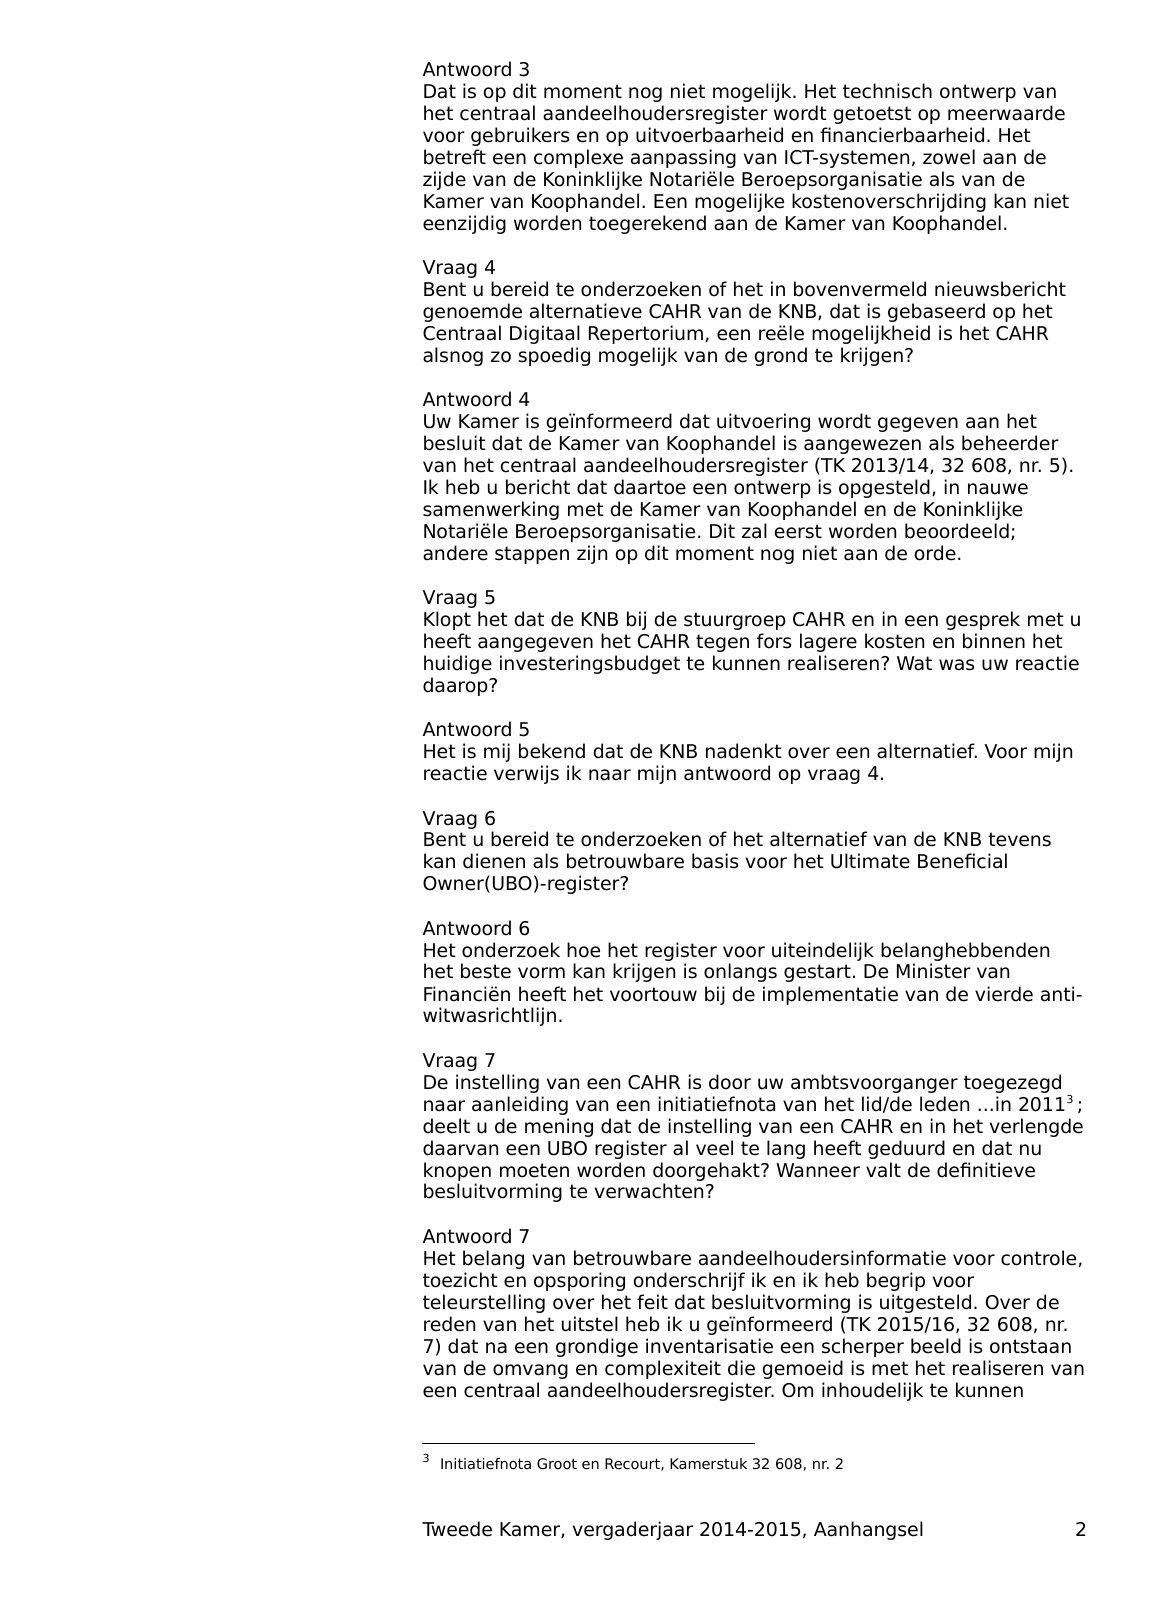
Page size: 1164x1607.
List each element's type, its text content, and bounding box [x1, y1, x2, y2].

text Antwoord 4 [422, 389, 1087, 411]
text Het belang van betrouwbare aandeelhoudersinformatie voor controle, toezicht en opsporing onderschrijf ik en ik heb begrip voor teleurstelling over het feit dat besluitvorming is uitgesteld. Over de reden van het uitstel heb ik u geïnformeerd (TK 2015/16, 32 608, nr. 7) dat na een grondige inventarisatie een scherper beeld is ontstaan van de omvang en complexiteit die gemoeid is met het realiseren van een centraal aandeelhoudersregister. Om inhoudelijk te kunnen [422, 1248, 1087, 1401]
text Vraag 7 [422, 1049, 1087, 1072]
text Antwoord 7 [422, 1226, 1087, 1248]
text Antwoord 6 [422, 917, 1087, 939]
text Vraag 4 [422, 257, 1087, 279]
text Uw Kamer is geïnformeerd dat uitvoering wordt gegeven aan het besluit dat de Kamer van Koophandel is aangewezen als beheerder van het centraal aandeelhoudersregister (TK 2013/14, 32 608, nr. 5). Ik heb u bericht dat daartoe een ontwerp is opgesteld, in nauwe samenwerking met de Kamer van Koophandel en de Koninklijke Notariële Beroepsorganisatie. Dit zal eerst worden beoordeeld; andere stappen zijn op dit moment nog niet aan de orde. [422, 411, 1087, 565]
text Bent u bereid te onderzoeken of het alternatief van de KNB tevens kan dienen als betrouwbare basis voor het Ultimate Beneficial Owner(UBO)-register? [422, 829, 1087, 895]
text Bent u bereid te onderzoeken of het in bovenvermeld nieuwsbericht genoemde alternatieve CAHR van de KNB, dat is gebaseerd op het Centraal Digitaal Repertorium, een reële mogelijkheid is het CAHR alsnog zo spoedig mogelijk van de grond te krijgen? [422, 279, 1087, 367]
text De instelling van een CAHR is door uw ambtsvoorganger toegezegd naar aanleiding van een initiatiefnota van het lid/de leden ...in 2011; deelt u de mening dat de instelling van een CAHR en in het verlengde daarvan een UBO register al veel te lang heeft geduurd en dat nu knopen moeten worden doorgehakt? Wanneer valt de definitieve besluitvorming te verwachten? [422, 1072, 1087, 1203]
text Klopt het dat de KNB bij de stuurgroep CAHR en in een gesprek met u heeft aangegeven het CAHR tegen fors lagere kosten en binnen het huidige investeringsbudget te kunnen realiseren? Wat was uw reactie daarop? [422, 609, 1087, 697]
text Antwoord 5 [422, 719, 1087, 741]
text Het onderzoek hoe het register voor uiteindelijk belanghebbenden het beste vorm kan krijgen is onlangs gestart. De Minister van Financiën heeft het voortouw bij de implementatie van de vierde anti-witwasrichtlijn. [422, 939, 1087, 1027]
text Antwoord 3 [422, 59, 1087, 81]
text Dat is op dit moment nog niet mogelijk. Het technisch ontwerp van het centraal aandeelhoudersregister wordt getoetst op meerwaarde voor gebruikers en op uitvoerbaarheid en financierbaarheid. Het betreft een complexe aanpassing van ICT-systemen, zowel aan de zijde van de Koninklijke Notariële Beroepsorganisatie als van de Kamer van Koophandel. Een mogelijke kostenoverschrijding kan niet eenzijdig worden toegerekend aan de Kamer van Koophandel. [422, 81, 1087, 235]
text Vraag 5 [422, 587, 1087, 609]
text Het is mij bekend dat de KNB nadenkt over een alternatief. Voor mijn reactie verwijs ik naar mijn antwoord op vraag 4. [422, 741, 1087, 785]
text Initiatiefnota Groot en Recourt, Kamerstuk 32 608, nr. 2 [422, 1452, 1087, 1474]
text Vraag 6 [422, 807, 1087, 829]
